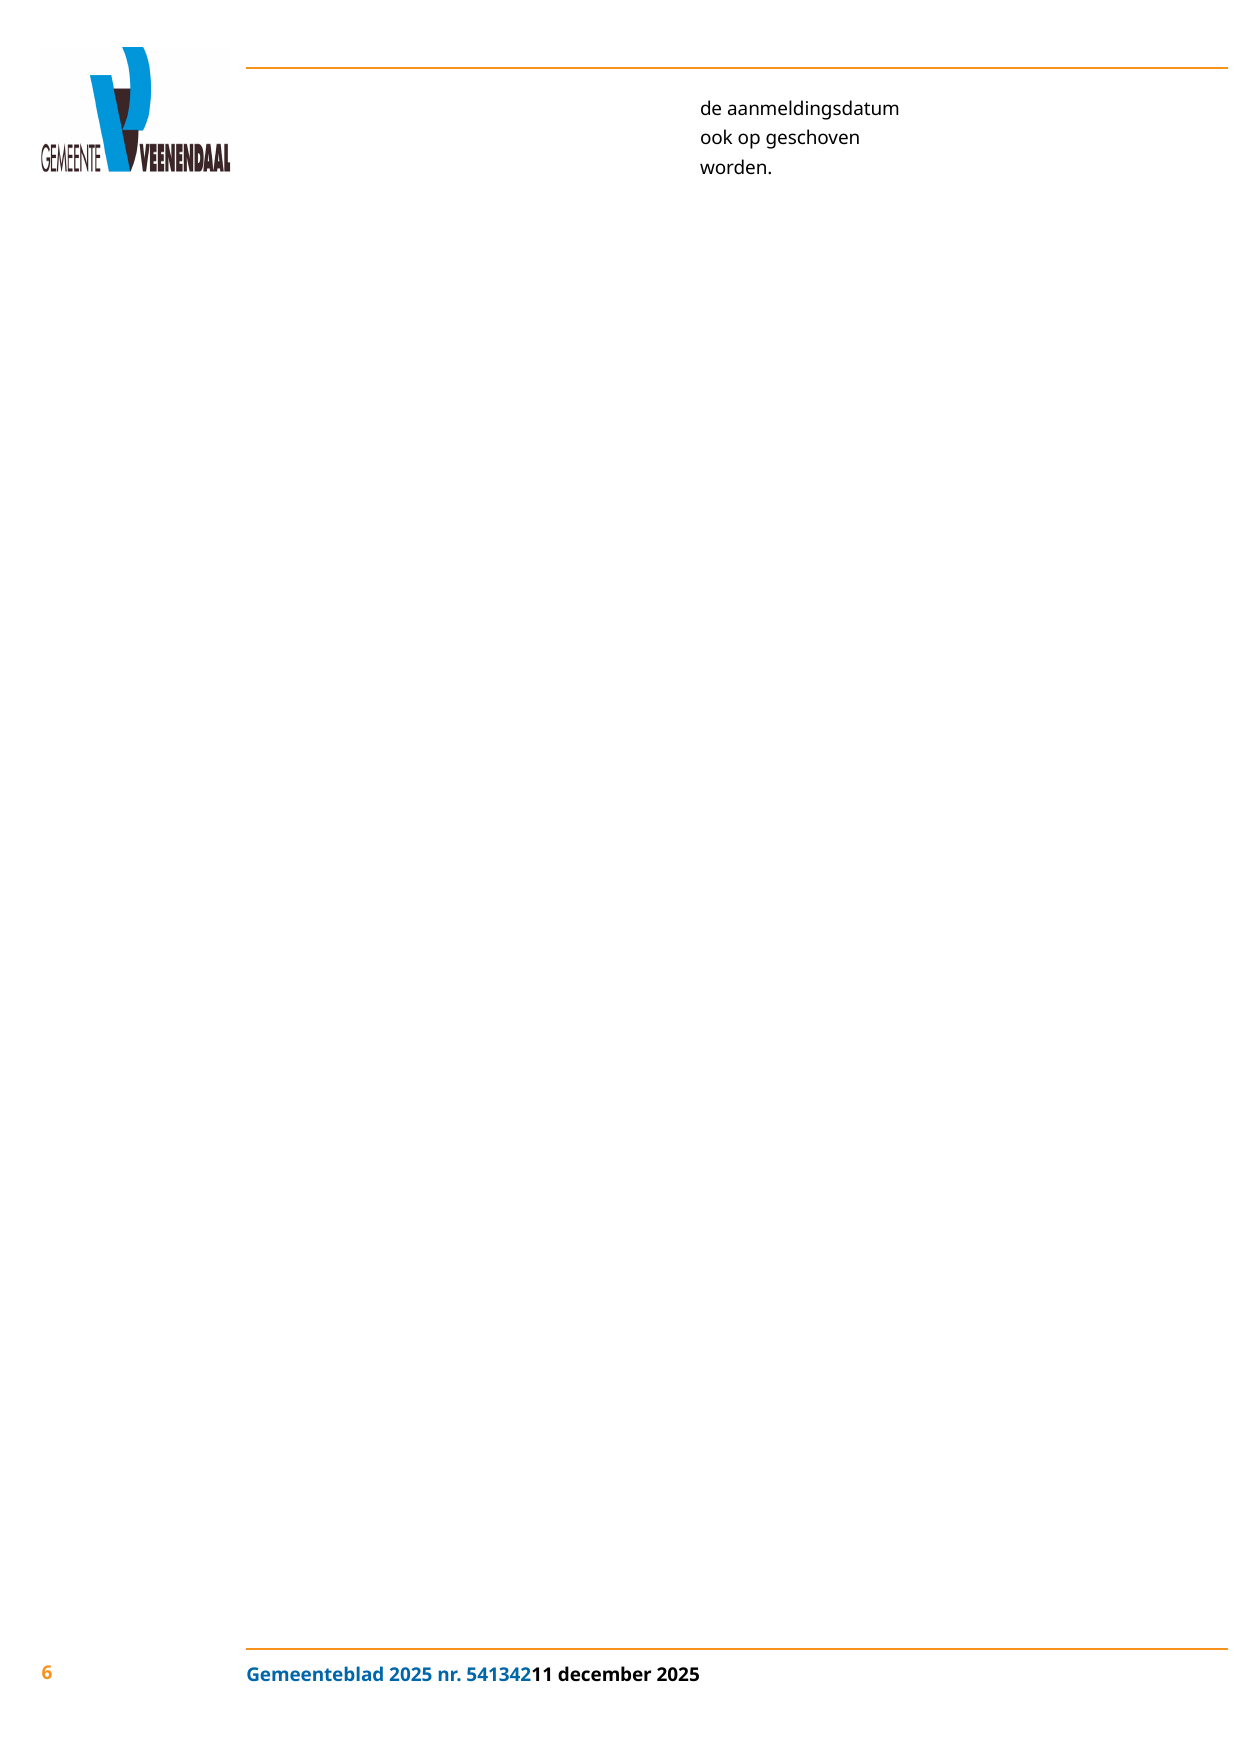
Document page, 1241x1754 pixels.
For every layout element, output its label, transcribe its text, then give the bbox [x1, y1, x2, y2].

table_cell [926, 95, 1152, 180]
picture [41, 47, 130, 172]
table_cell [474, 95, 700, 180]
table_cell de aanmeldingsdatum ook op geschoven worden. [700, 95, 926, 180]
table_cell [248, 95, 474, 180]
picture [123, 47, 231, 172]
